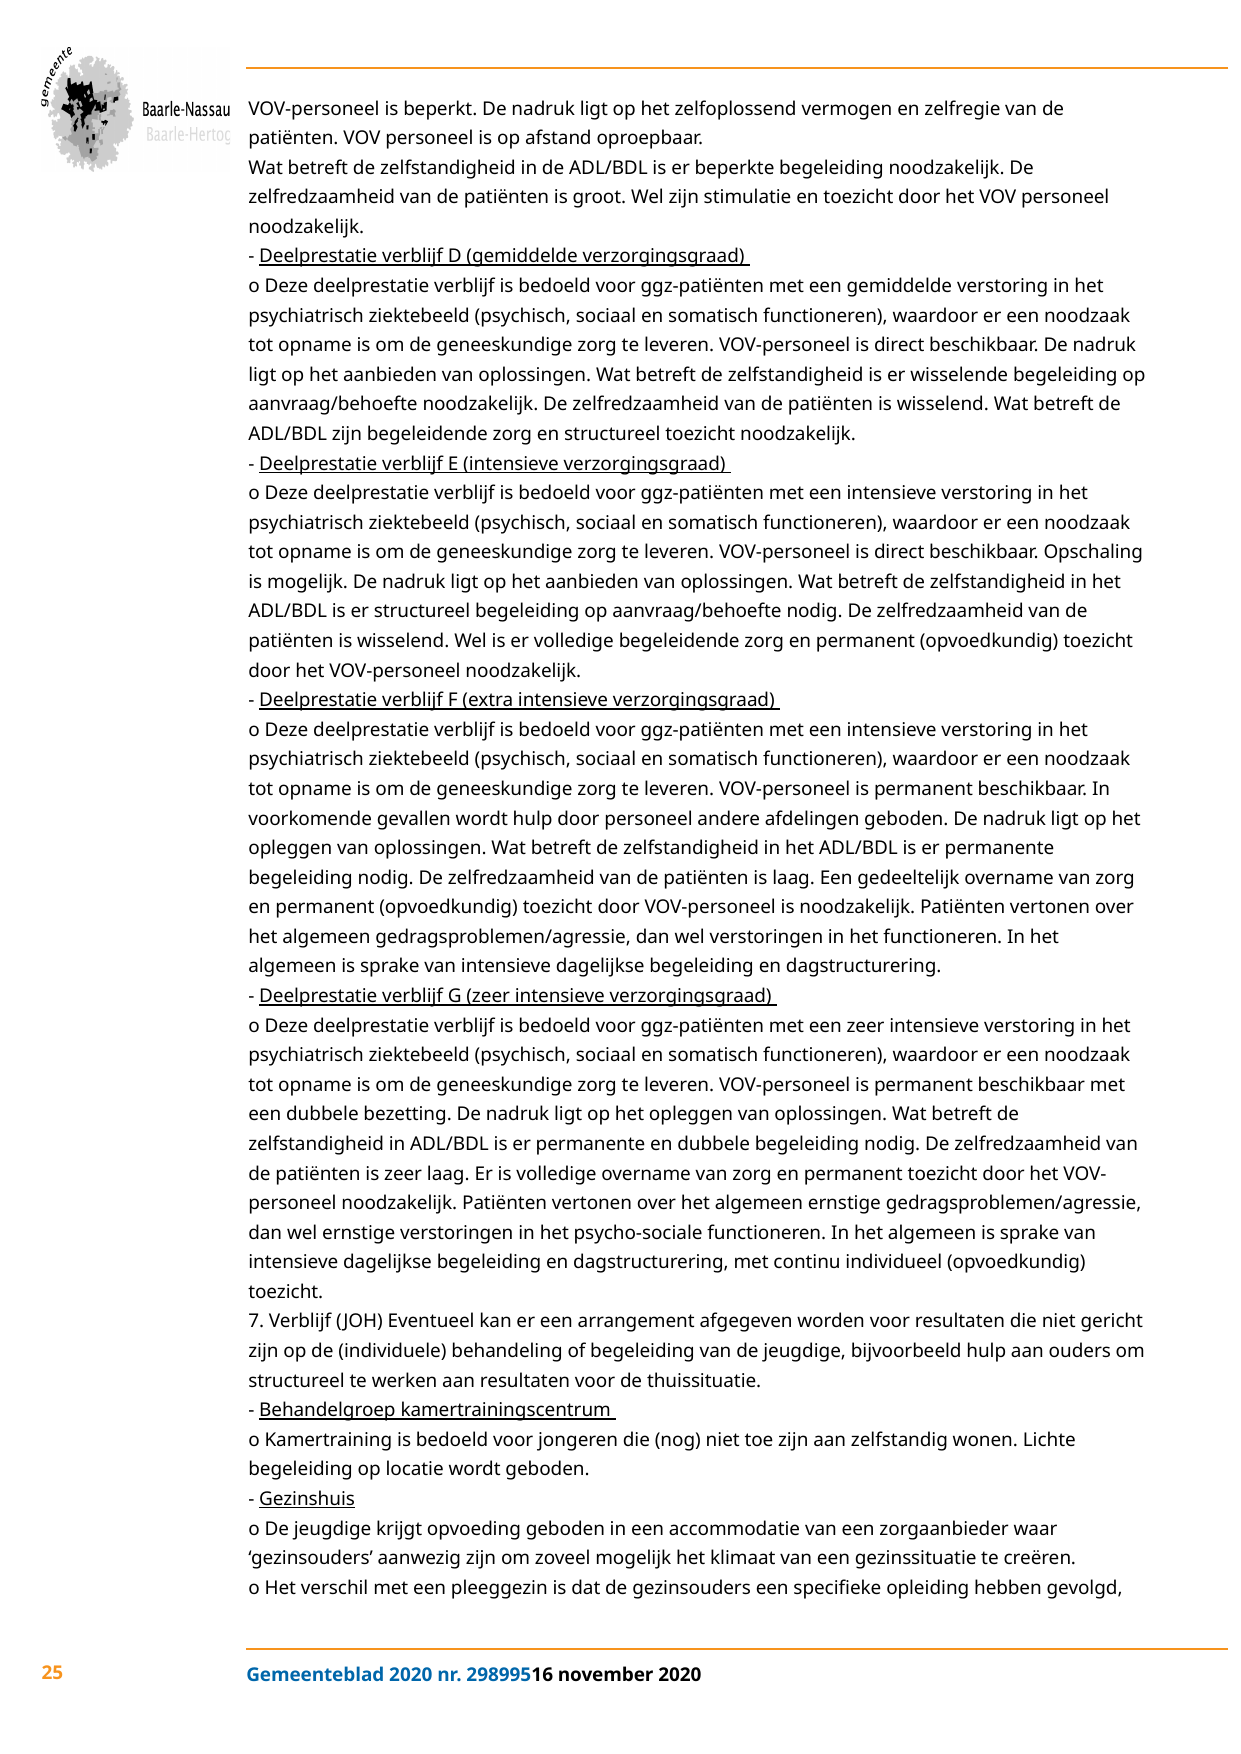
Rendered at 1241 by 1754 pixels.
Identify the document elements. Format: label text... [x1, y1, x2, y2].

text VOV-personeel is beperkt. De nadruk ligt op het zelfoplossend vermogen en zelfregie van de patiënten. VOV personeel is op afstand oproepbaar. [248, 95, 1152, 150]
text - Gezinshuis [248, 1485, 1152, 1511]
text o De jeugdige krijgt opvoeding geboden in een accommodatie van een zorgaanbieder waar ‘gezinsouders’ aanwezig zijn om zoveel mogelijk het klimaat van een gezinssituatie te creëren. [248, 1515, 1152, 1570]
text o Kamertraining is bedoeld voor jongeren die (nog) niet toe zijn aan zelfstandig wonen. Lichte begeleiding op locatie wordt geboden. [248, 1426, 1152, 1481]
text - Deelprestatie verblijf F (extra intensieve verzorgingsgraad) [248, 686, 1152, 712]
text - Behandelgroep kamertrainingscentrum [248, 1396, 1152, 1422]
text - Deelprestatie verblijf G (zeer intensieve verzorgingsgraad) [248, 982, 1152, 1008]
picture [41, 47, 231, 172]
text o Het verschil met een pleeggezin is dat de gezinsouders een specifieke opleiding hebben gevolgd, [248, 1574, 1152, 1600]
text Wat betreft de zelfstandigheid in de ADL/BDL is er beperkte begeleiding noodzakelijk. De [248, 154, 1152, 180]
text o Deze deelprestatie verblijf is bedoeld voor ggz-patiënten met een gemiddelde verstoring in het psychiatrisch ziektebeeld (psychisch, sociaal en somatisch functioneren), waardoor er een noodzaak tot opname is om de geneeskundige zorg te leveren. VOV-personeel is direct beschikbaar. De nadruk ligt op het aanbieden van oplossingen. Wat betreft de zelfstandigheid is er wisselende begeleiding op aanvraag/behoefte noodzakelijk. De zelfredzaamheid van de patiënten is wisselend. Wat betreft de ADL/BDL zijn begeleidende zorg en structureel toezicht noodzakelijk. [248, 272, 1152, 446]
text o Deze deelprestatie verblijf is bedoeld voor ggz-patiënten met een intensieve verstoring in het psychiatrisch ziektebeeld (psychisch, sociaal en somatisch functioneren), waardoor er een noodzaak tot opname is om de geneeskundige zorg te leveren. VOV-personeel is permanent beschikbaar. In voorkomende gevallen wordt hulp door personeel andere afdelingen geboden. De nadruk ligt op het opleggen van oplossingen. Wat betreft de zelfstandigheid in het ADL/BDL is er permanente begeleiding nodig. De zelfredzaamheid van de patiënten is laag. Een gedeeltelijk overname van zorg en permanent (opvoedkundig) toezicht door VOV-personeel is noodzakelijk. Patiënten vertonen over het algemeen gedragsproblemen/agressie, dan wel verstoringen in het functioneren. In het algemeen is sprake van intensieve dagelijkse begeleiding en dagstructurering. [248, 716, 1152, 978]
text - Deelprestatie verblijf E (intensieve verzorgingsgraad) [248, 450, 1152, 476]
text 7. Verblijf (JOH) Eventueel kan er een arrangement afgegeven worden voor resultaten die niet gericht zijn op de (individuele) behandeling of begeleiding van de jeugdige, bijvoorbeeld hulp aan ouders om structureel te werken aan resultaten voor de thuissituatie. [248, 1308, 1152, 1393]
text o Deze deelprestatie verblijf is bedoeld voor ggz-patiënten met een intensieve verstoring in het psychiatrisch ziektebeeld (psychisch, sociaal en somatisch functioneren), waardoor er een noodzaak tot opname is om de geneeskundige zorg te leveren. VOV-personeel is direct beschikbaar. Opschaling is mogelijk. De nadruk ligt op het aanbieden van oplossingen. Wat betreft de zelfstandigheid in het ADL/BDL is er structureel begeleiding op aanvraag/behoefte nodig. De zelfredzaamheid van de patiënten is wisselend. Wel is er volledige begeleidende zorg en permanent (opvoedkundig) toezicht door het VOV-personeel noodzakelijk. [248, 479, 1152, 683]
text - Deelprestatie verblijf D (gemiddelde verzorgingsgraad) [248, 243, 1152, 268]
text zelfredzaamheid van de patiënten is groot. Wel zijn stimulatie en toezicht door het VOV personeel noodzakelijk. [248, 183, 1152, 239]
text o Deze deelprestatie verblijf is bedoeld voor ggz-patiënten met een zeer intensieve verstoring in het psychiatrisch ziektebeeld (psychisch, sociaal en somatisch functioneren), waardoor er een noodzaak tot opname is om de geneeskundige zorg te leveren. VOV-personeel is permanent beschikbaar met een dubbele bezetting. De nadruk ligt op het opleggen van oplossingen. Wat betreft de zelfstandigheid in ADL/BDL is er permanente en dubbele begeleiding nodig. De zelfredzaamheid van de patiënten is zeer laag. Er is volledige overname van zorg en permanent toezicht door het VOV-personeel noodzakelijk. Patiënten vertonen over het algemeen ernstige gedragsproblemen/agressie, dan wel ernstige verstoringen in het psycho-sociale functioneren. In het algemeen is sprake van intensieve dagelijkse begeleiding en dagstructurering, met continu individueel (opvoedkundig) toezicht. [248, 1012, 1152, 1304]
